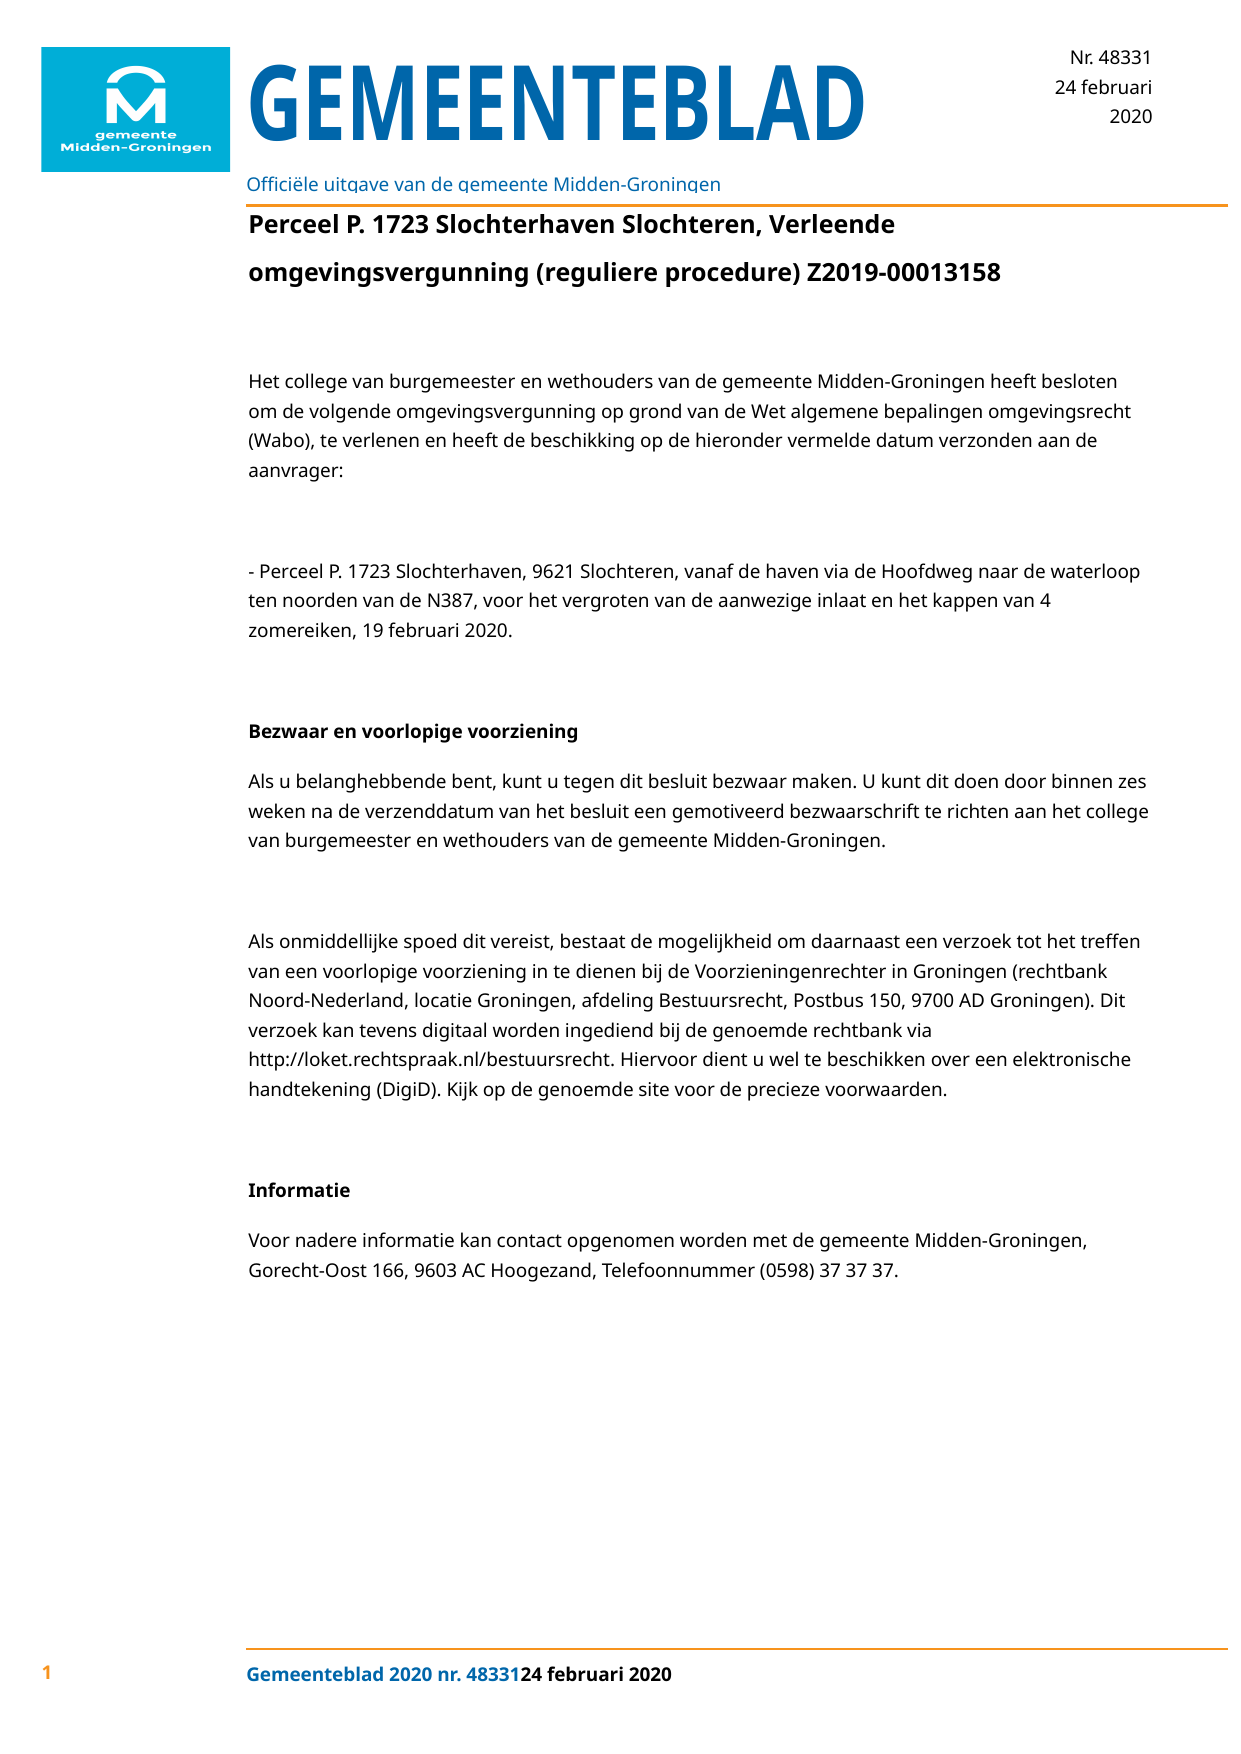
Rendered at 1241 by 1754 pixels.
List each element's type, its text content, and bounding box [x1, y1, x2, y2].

text Bezwaar en voorlopige voorziening [248, 718, 1152, 744]
picture [184, 146, 190, 153]
text Het college van burgemeester en wethouders van de gemeente Midden-Groningen heeft besloten om de volgende omgevingsvergunning op grond van de Wet algemene bepalingen omgevingsrecht (Wabo), te verlenen en heeft de beschikking op de hieronder vermelde datum verzonden aan de aanvrager: [248, 368, 1152, 483]
picture [108, 66, 164, 82]
text - Perceel P. 1723 Slochterhaven, 9621 Slochteren, vanaf de haven via de Hoofdweg naar de waterloop ten noorden van de N387, voor het vergroten van de aanwezige inlaat en het kappen van 4 zomereiken, 19 februari 2020. [248, 558, 1152, 643]
text Informatie [248, 1177, 1152, 1203]
text Als u belanghebbende bent, kunt u tegen dit besluit bezwaar maken. U kunt dit doen door binnen zes weken na de verzenddatum van het besluit een gemotiveerd bezwaarschrift te richten aan het college van burgemeester en wethouders van de gemeente Midden-Groningen. [248, 768, 1152, 853]
text Perceel P. 1723 Slochterhaven Slochteren, Verleende omgevingsvergunning (reguliere procedure) Z2019-00013158 [248, 207, 1152, 288]
text Voor nadere informatie kan contact opgenomen worden met de gemeente Midden-Groningen, Gorecht-Oost 166, 9603 AC Hoogezand, Telefoonnummer (0598) 37 37 37. [248, 1227, 1152, 1283]
picture [107, 89, 165, 122]
text Als onmiddellijke spoed dit vereist, bestaat de mogelijkheid om daarnaast een verzoek tot het treffen van een voorlopige voorziening in te dienen bij de Voorzieningenrechter in Groningen (rechtbank Noord-Nederland, locatie Groningen, afdeling Bestuursrecht, Postbus 150, 9700 AD Groningen). Dit verzoek kan tevens digitaal worden ingediend bij de genoemde rechtbank via http://loket.rechtspraak.nl/bestuursrecht. Hiervoor dient u wel te beschikken over een elektronische handtekening (DigiD). Kijk op de genoemde site voor de precieze voorwaarden. [248, 928, 1152, 1102]
